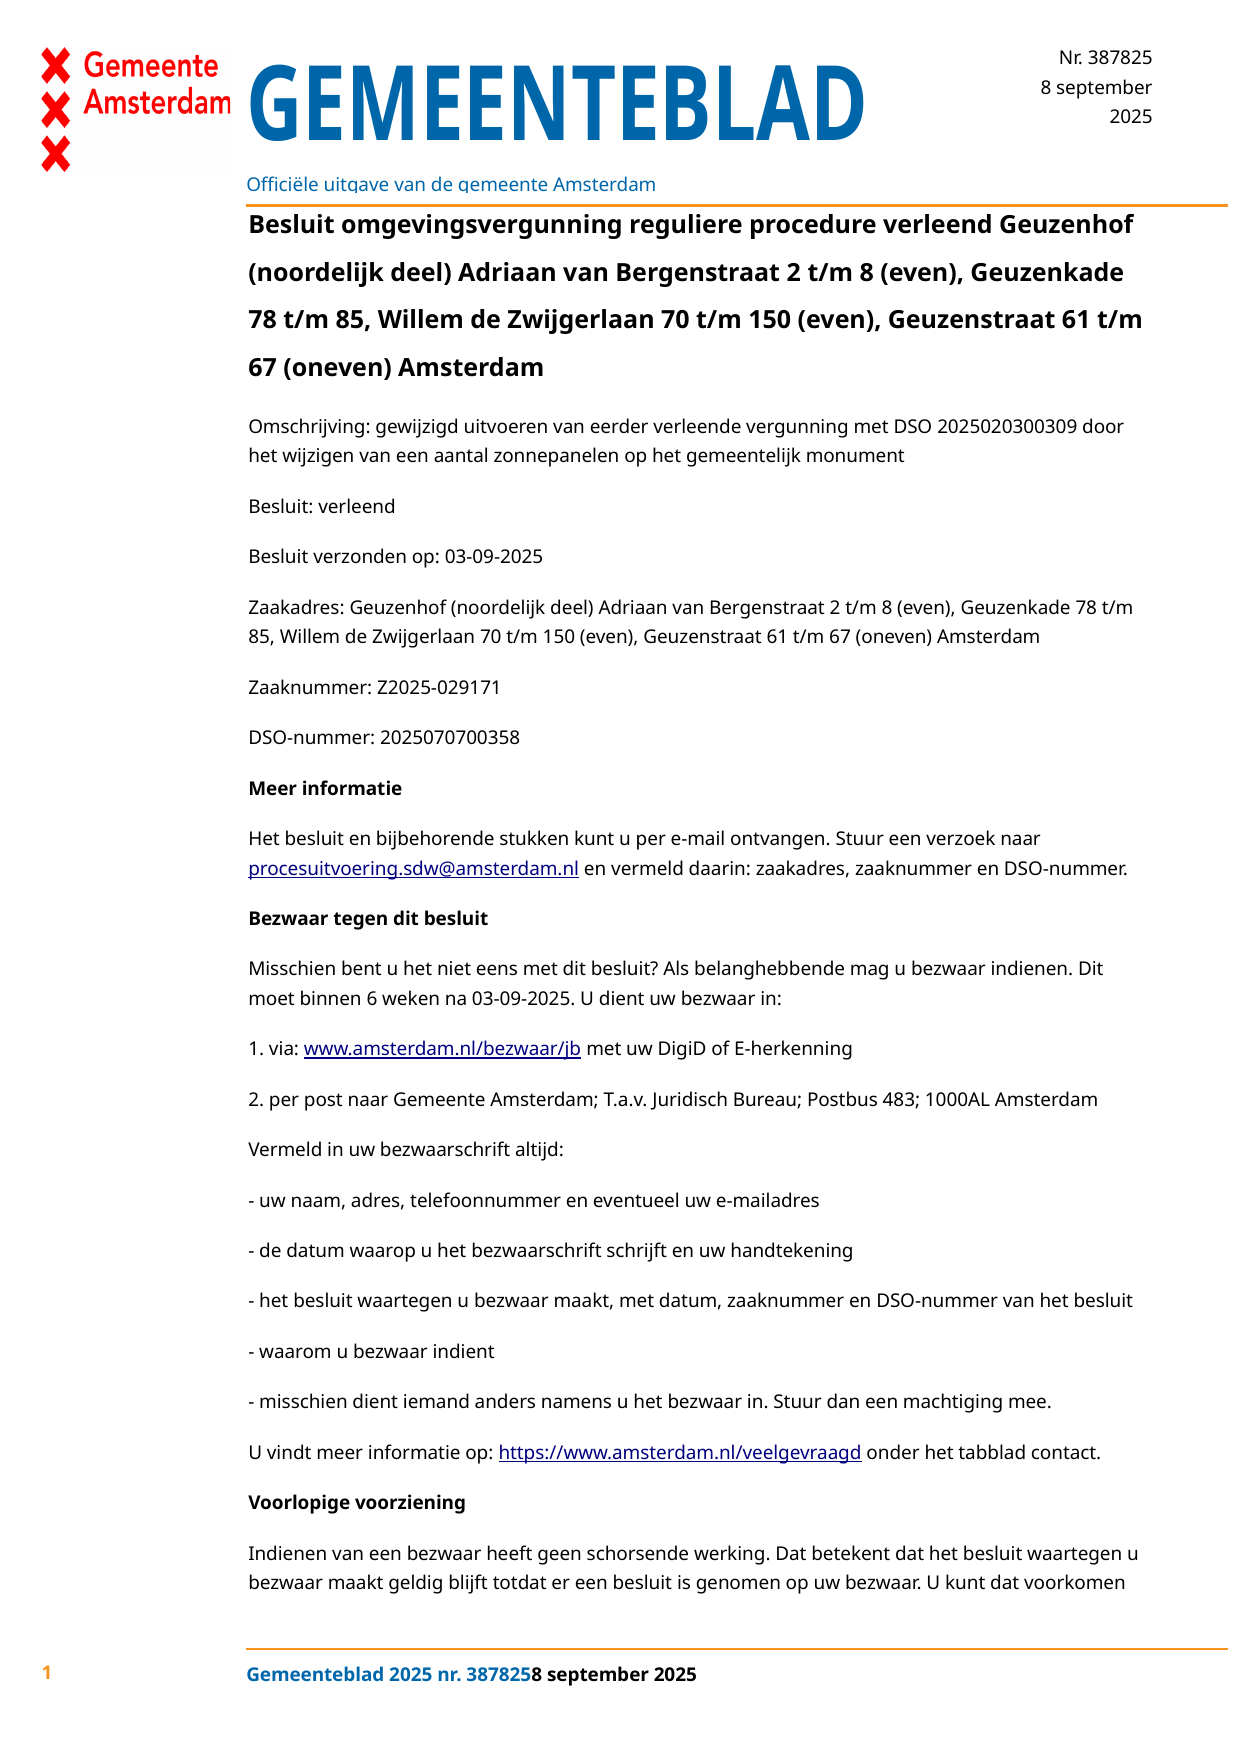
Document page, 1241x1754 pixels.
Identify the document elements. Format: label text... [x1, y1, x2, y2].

text Meer informatie [248, 775, 1152, 801]
text Voorlopige voorziening [248, 1489, 1152, 1515]
text - de datum waarop u het bezwaarschrift schrijft en uw handtekening [248, 1237, 1152, 1263]
text Besluit verzonden op: 03-09-2025 [248, 543, 1152, 569]
text - waarom u bezwaar indient [248, 1338, 1152, 1364]
text Omschrijving: gewijzigd uitvoeren van eerder verleende vergunning met DSO 2025020300309 door het wijzigen van een aantal zonnepanelen op het gemeentelijk monument [248, 413, 1152, 468]
text Besluit omgevingsvergunning reguliere procedure verleend Geuzenhof (noordelijk deel) Adriaan van Bergenstraat 2 t/m 8 (even), Geuzenkade 78 t/m 85, Willem de Zwijgerlaan 70 t/m 150 (even), Geuzenstraat 61 t/m 67 (oneven) Amsterdam [248, 207, 1152, 384]
text Indienen van een bezwaar heeft geen schorsende werking. Dat betekent dat het besluit waartegen u bezwaar maakt geldig blijft totdat er een besluit is genomen op uw bezwaar. U kunt dat voorkomen [248, 1540, 1152, 1595]
text Bezwaar tegen dit besluit [248, 905, 1152, 931]
text 2. per post naar Gemeente Amsterdam; T.a.v. Juridisch Bureau; Postbus 483; 1000AL Amsterdam [248, 1086, 1152, 1112]
text Het besluit en bijbehorende stukken kunt u per e-mail ontvangen. Stuur een verzoek naar procesuitvoering.sdw@amsterdam.nl en vermeld daarin: zaakadres, zaaknummer en DSO-nummer. [248, 825, 1152, 881]
text Zaaknummer: Z2025-029171 [248, 674, 1152, 700]
text - uw naam, adres, telefoonnummer en eventueel uw e-mailadres [248, 1187, 1152, 1213]
text Misschien bent u het niet eens met dit besluit? Als belanghebbende mag u bezwaar indienen. Dit moet binnen 6 weken na 03-09-2025. U dient uw bezwaar in: [248, 956, 1152, 1011]
picture [41, 47, 231, 172]
text DSO-nummer: 2025070700358 [248, 724, 1152, 750]
text Besluit: verleend [248, 493, 1152, 519]
text 1. via: www.amsterdam.nl/bezwaar/jb met uw DigiD of E-herkenning [248, 1036, 1152, 1061]
text U vindt meer informatie op: https://www.amsterdam.nl/veelgevraagd onder het tabblad contact. [248, 1439, 1152, 1465]
text - het besluit waartegen u bezwaar maakt, met datum, zaaknummer en DSO-nummer van het besluit [248, 1288, 1152, 1313]
text Zaakadres: Geuzenhof (noordelijk deel) Adriaan van Bergenstraat 2 t/m 8 (even), Geuzenkade 78 t/m 85, Willem de Zwijgerlaan 70 t/m 150 (even), Geuzenstraat 61 t/m 67 (oneven) Amsterdam [248, 594, 1152, 649]
text - misschien dient iemand anders namens u het bezwaar in. Stuur dan een machtiging mee. [248, 1388, 1152, 1414]
text Vermeld in uw bezwaarschrift altijd: [248, 1136, 1152, 1162]
